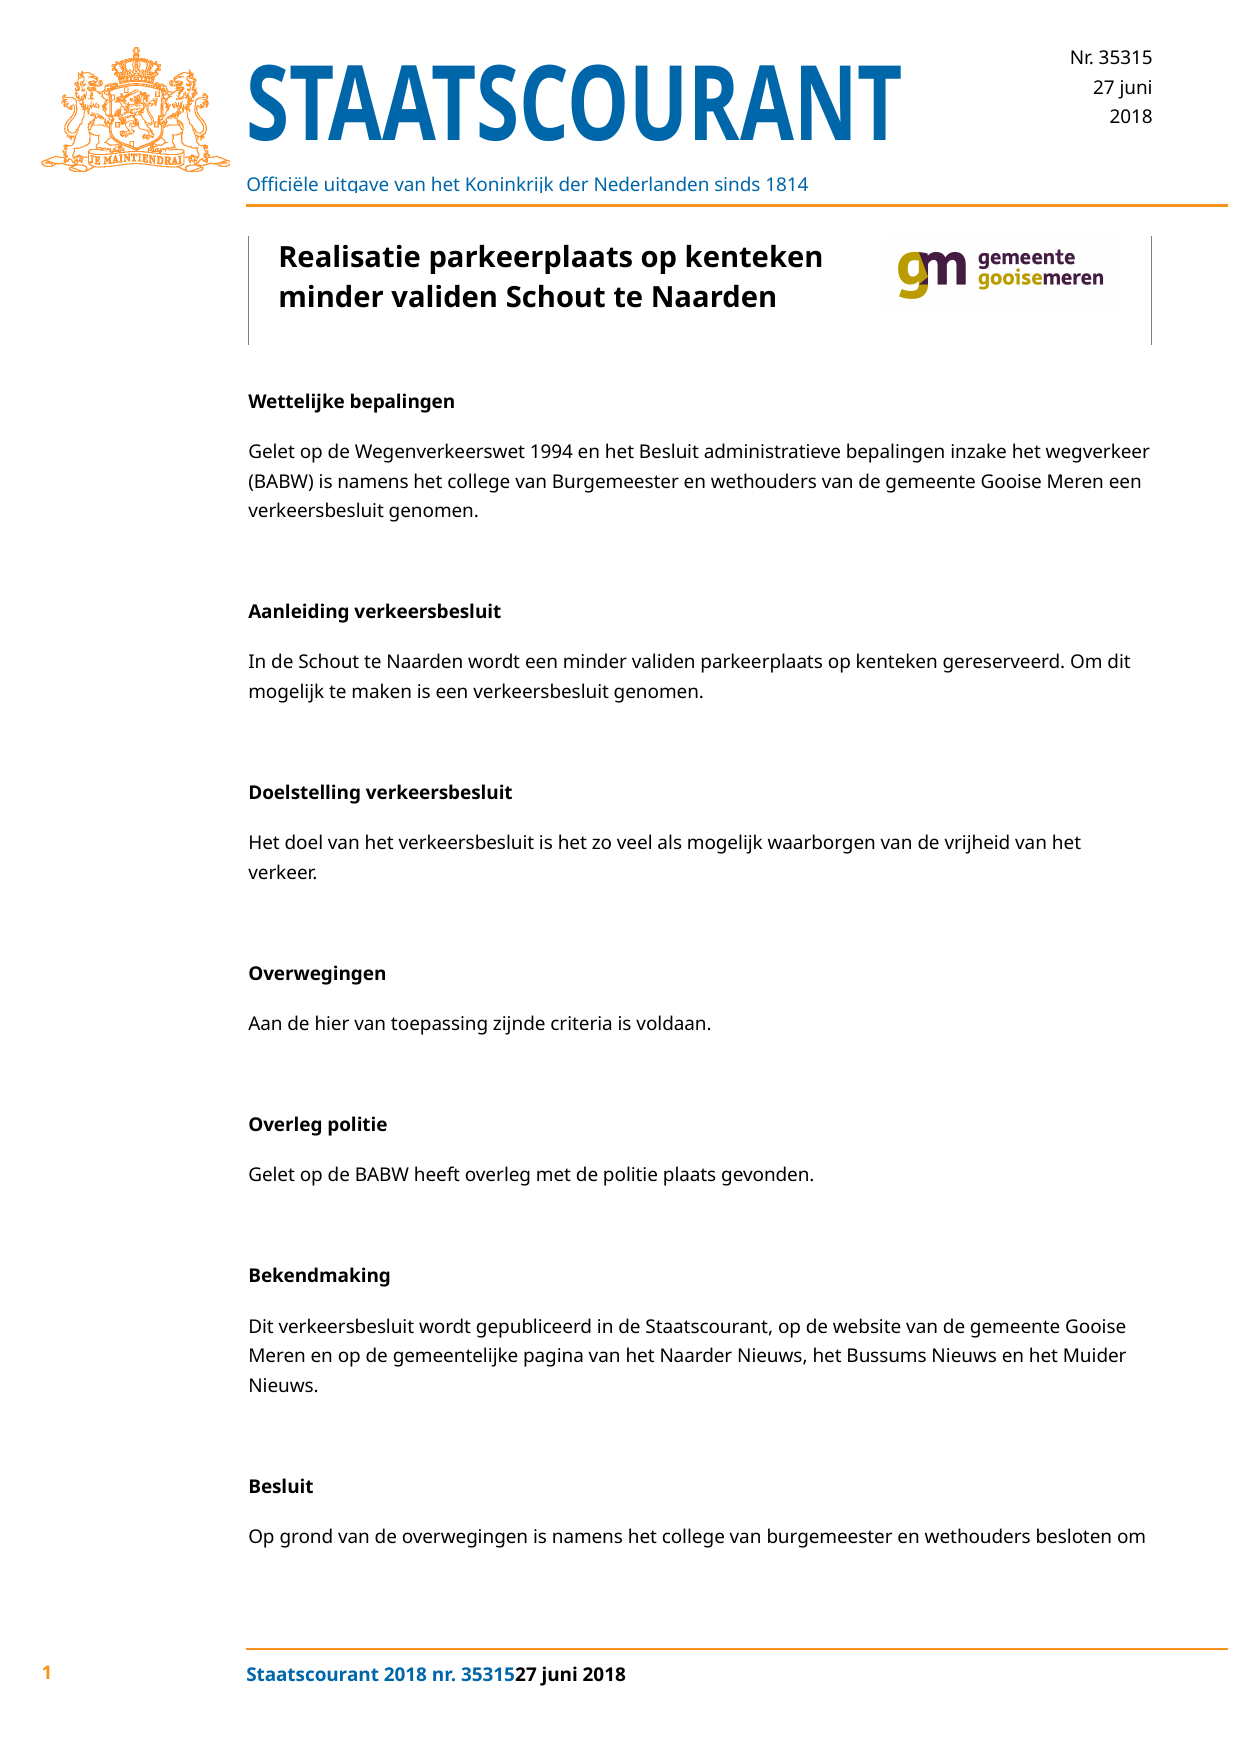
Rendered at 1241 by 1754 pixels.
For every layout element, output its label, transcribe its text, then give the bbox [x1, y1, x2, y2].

text In de Schout te Naarden wordt een minder validen parkeerplaats op kenteken gereserveerd. Om dit mogelijk te maken is een verkeersbesluit genomen. [248, 649, 1152, 704]
text Gelet op de BABW heeft overleg met de politie plaats gevonden. [248, 1162, 1152, 1187]
text Aan de hier van toepassing zijnde criteria is voldaan. [248, 1010, 1152, 1036]
table_header Realisatie parkeerplaats op kenteken minder validen Schout te Naarden [249, 236, 850, 345]
table_header [850, 236, 1151, 345]
picture [41, 47, 231, 172]
text Het doel van het verkeersbesluit is het zo veel als mogelijk waarborgen van de vrijheid van het verkeer. [248, 829, 1152, 885]
text Dit verkeersbesluit wordt gepubliceerd in de Staatscourant, op de website van de gemeente Gooise Meren en op de gemeentelijke pagina van het Naarder Nieuws, het Bussums Nieuws en het Muider Nieuws. [248, 1313, 1152, 1398]
text Overleg politie [248, 1111, 1152, 1137]
text Aanleiding verkeersbesluit [248, 598, 1152, 624]
text Doelstelling verkeersbesluit [248, 779, 1152, 805]
text Op grond van de overwegingen is namens het college van burgemeester en wethouders besloten om [248, 1523, 1152, 1549]
text Gelet op de Wegenverkeerswet 1994 en het Besluit administratieve bepalingen inzake het wegverkeer (BABW) is namens het college van Burgemeester en wethouders van de gemeente Gooise Meren een verkeersbesluit genomen. [248, 438, 1152, 523]
text Overwegingen [248, 960, 1152, 986]
picture [882, 236, 1119, 315]
text Bekendmaking [248, 1262, 1152, 1288]
text Wettelijke bepalingen [248, 388, 1152, 414]
text Besluit [248, 1473, 1152, 1499]
